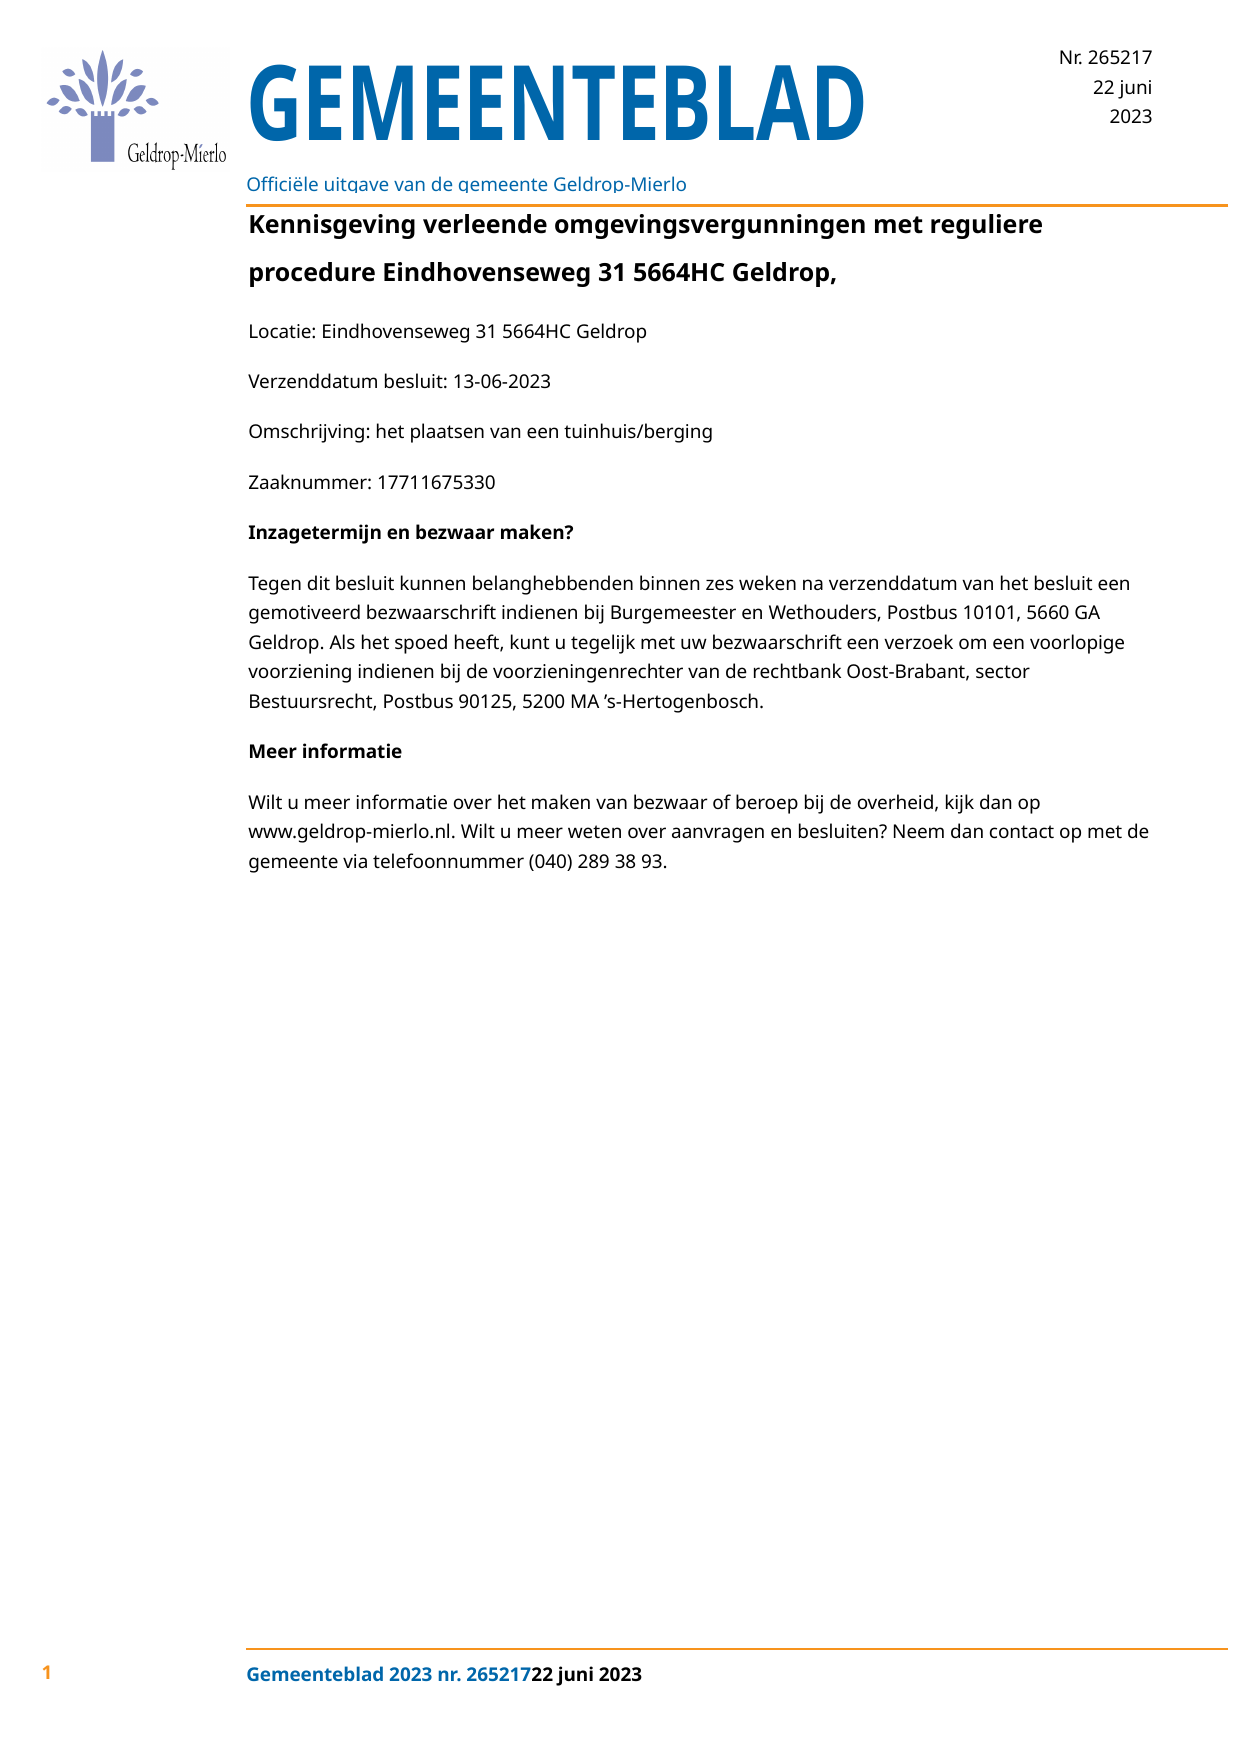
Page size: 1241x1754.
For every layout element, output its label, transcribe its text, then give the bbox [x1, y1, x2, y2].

text Zaaknummer: 17711675330 [248, 469, 1152, 495]
text Inzagetermijn en bezwaar maken? [248, 519, 1152, 545]
text Verzenddatum besluit: 13-06-2023 [248, 368, 1152, 394]
picture [41, 47, 231, 172]
text Locatie: Eindhovenseweg 31 5664HC Geldrop [248, 318, 1152, 344]
text Kennisgeving verleende omgevingsvergunningen met reguliere procedure Eindhovenseweg 31 5664HC Geldrop, [248, 207, 1152, 288]
text Tegen dit besluit kunnen belanghebbenden binnen zes weken na verzenddatum van het besluit een gemotiveerd bezwaarschrift indienen bij Burgemeester en Wethouders, Postbus 10101, 5660 GA Geldrop. Als het spoed heeft, kunt u tegelijk met uw bezwaarschrift een verzoek om een voorlopige voorziening indienen bij de voorzieningenrechter van de rechtbank Oost-Brabant, sector Bestuursrecht, Postbus 90125, 5200 MA ’s-Hertogenbosch. [248, 570, 1152, 714]
text Omschrijving: het plaatsen van een tuinhuis/berging [248, 419, 1152, 444]
text Wilt u meer informatie over het maken van bezwaar of beroep bij de overheid, kijk dan op www.geldrop-mierlo.nl. Wilt u meer weten over aanvragen en besluiten? Neem dan contact op met de gemeente via telefoonnummer (040) 289 38 93. [248, 789, 1152, 874]
text Meer informatie [248, 739, 1152, 764]
